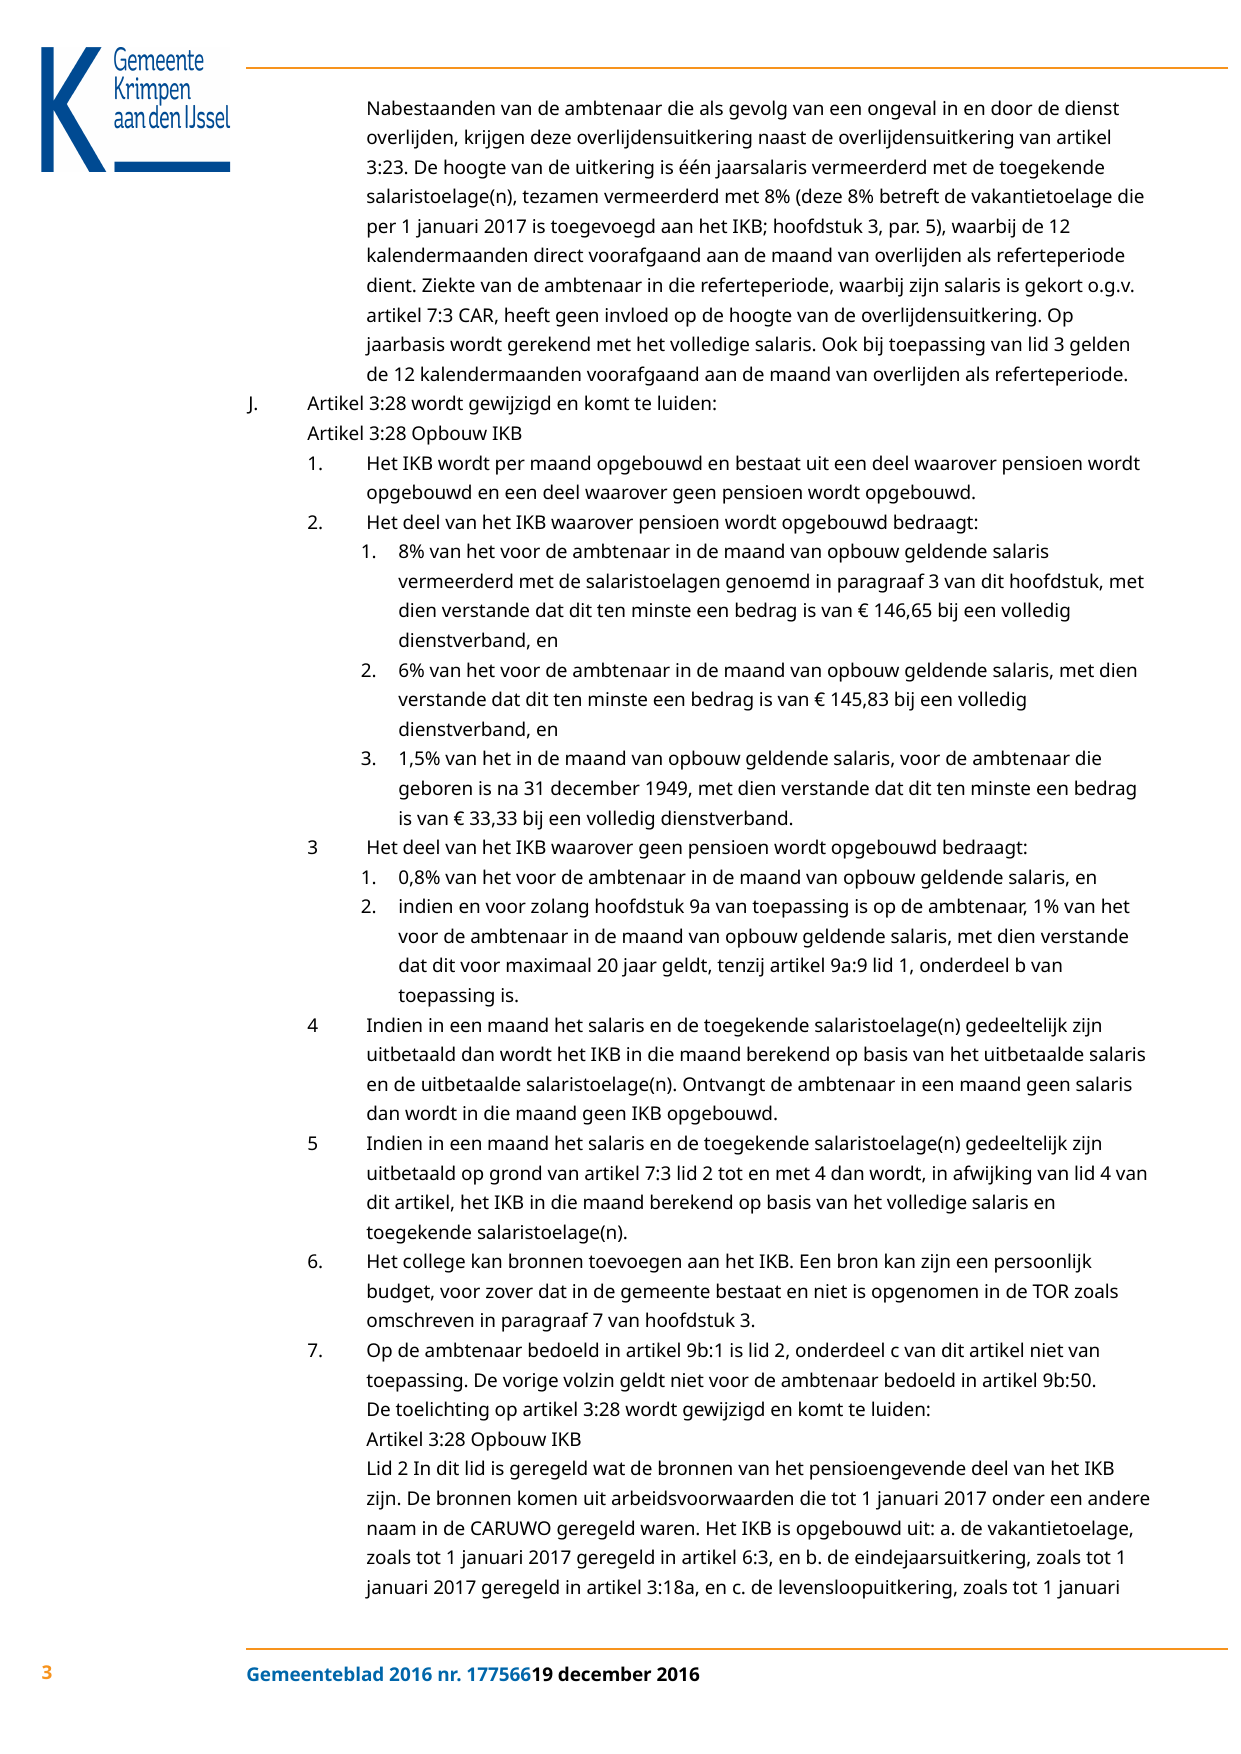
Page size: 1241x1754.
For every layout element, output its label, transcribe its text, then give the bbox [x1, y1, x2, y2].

list Het deel van het IKB waarover pensioen wordt opgebouwd bedraagt: [307, 509, 1152, 535]
list 6% van het voor de ambtenaar in de maand van opbouw geldende salaris, met dien verstande dat dit ten minste een bedrag is van € 145,83 bij een volledig dienstverband, en [361, 657, 1152, 742]
list 0,8% van het voor de ambtenaar in de maand van opbouw geldende salaris, en [361, 864, 1152, 890]
list Indien in een maand het salaris en de toegekende salaristoelage(n) gedeeltelijk zijn uitbetaald op grond van artikel 7:3 lid 2 tot en met 4 dan wordt, in afwijking van lid 4 van dit artikel, het IKB in die maand berekend op basis van het volledige salaris en toegekende salaristoelage(n). [307, 1130, 1152, 1245]
list Indien in een maand het salaris en de toegekende salaristoelage(n) gedeeltelijk zijn uitbetaald dan wordt het IKB in die maand berekend op basis van het uitbetaalde salaris en de uitbetaalde salaristoelage(n). Ontvangt de ambtenaar in een maand geen salaris dan wordt in die maand geen IKB opgebouwd. [307, 1012, 1152, 1126]
list Het deel van het IKB waarover geen pensioen wordt opgebouwd bedraagt: [307, 834, 1152, 860]
list 8% van het voor de ambtenaar in de maand van opbouw geldende salaris vermeerderd met de salaristoelagen genoemd in paragraaf 3 van dit hoofdstuk, met dien verstande dat dit ten minste een bedrag is van € 146,65 bij een volledig dienstverband, en [361, 538, 1152, 653]
list Nabestaanden van de ambtenaar die als gevolg van een ongeval in en door de dienst overlijden, krijgen deze overlijdensuitkering naast de overlijdensuitkering van artikel 3:23. De hoogte van de uitkering is één jaarsalaris vermeerderd met de toegekende salaristoelage(n), tezamen vermeerderd met 8% (deze 8% betreft de vakantietoelage die per 1 januari 2017 is toegevoegd aan het IKB; hoofdstuk 3, par. 5), waarbij de 12 kalendermaanden direct voorafgaand aan de maand van overlijden als referteperiode dient. Ziekte van de ambtenaar in die referteperiode, waarbij zijn salaris is gekort o.g.v. artikel 7:3 CAR, heeft geen invloed op de hoogte van de overlijdensuitkering. Op jaarbasis wordt gerekend met het volledige salaris. Ook bij toepassing van lid 3 gelden de 12 kalendermaanden voorafgaand aan de maand van overlijden als referteperiode. [307, 95, 1152, 387]
list indien en voor zolang hoofdstuk 9a van toepassing is op de ambtenaar, 1% van het voor de ambtenaar in de maand van opbouw geldende salaris, met dien verstande dat dit voor maximaal 20 jaar geldt, tenzij artikel 9a:9 lid 1, onderdeel b van toepassing is. [361, 893, 1152, 1008]
picture [41, 47, 231, 172]
list De toelichting op artikel 3:28 wordt gewijzigd en komt te luiden: [307, 1396, 1152, 1422]
list Het IKB wordt per maand opgebouwd en bestaat uit een deel waarover pensioen wordt opgebouwd en een deel waarover geen pensioen wordt opgebouwd. [307, 450, 1152, 505]
list Lid 2 In dit lid is geregeld wat de bronnen van het pensioengevende deel van het IKB zijn. De bronnen komen uit arbeidsvoorwaarden die tot 1 januari 2017 onder een andere naam in de CARUWO geregeld waren. Het IKB is opgebouwd uit: a. de vakantietoelage, zoals tot 1 januari 2017 geregeld in artikel 6:3, en b. de eindejaarsuitkering, zoals tot 1 januari 2017 geregeld in artikel 3:18a, en c. de levensloopuitkering, zoals tot 1 januari [307, 1456, 1152, 1600]
list Artikel 3:28 Opbouw IKB [307, 1426, 1152, 1452]
list Artikel 3:28 wordt gewijzigd en komt te luiden: [248, 391, 1152, 416]
list 1,5% van het in de maand van opbouw geldende salaris, voor de ambtenaar die geboren is na 31 december 1949, met dien verstande dat dit ten minste een bedrag is van € 33,33 bij een volledig dienstverband. [361, 746, 1152, 831]
list Het college kan bronnen toevoegen aan het IKB. Een bron kan zijn een persoonlijk budget, voor zover dat in de gemeente bestaat en niet is opgenomen in de TOR zoals omschreven in paragraaf 7 van hoofdstuk 3. [307, 1248, 1152, 1333]
list Op de ambtenaar bedoeld in artikel 9b:1 is lid 2, onderdeel c van dit artikel niet van toepassing. De vorige volzin geldt niet voor de ambtenaar bedoeld in artikel 9b:50. [307, 1337, 1152, 1393]
list Artikel 3:28 Opbouw IKB [248, 420, 1152, 446]
